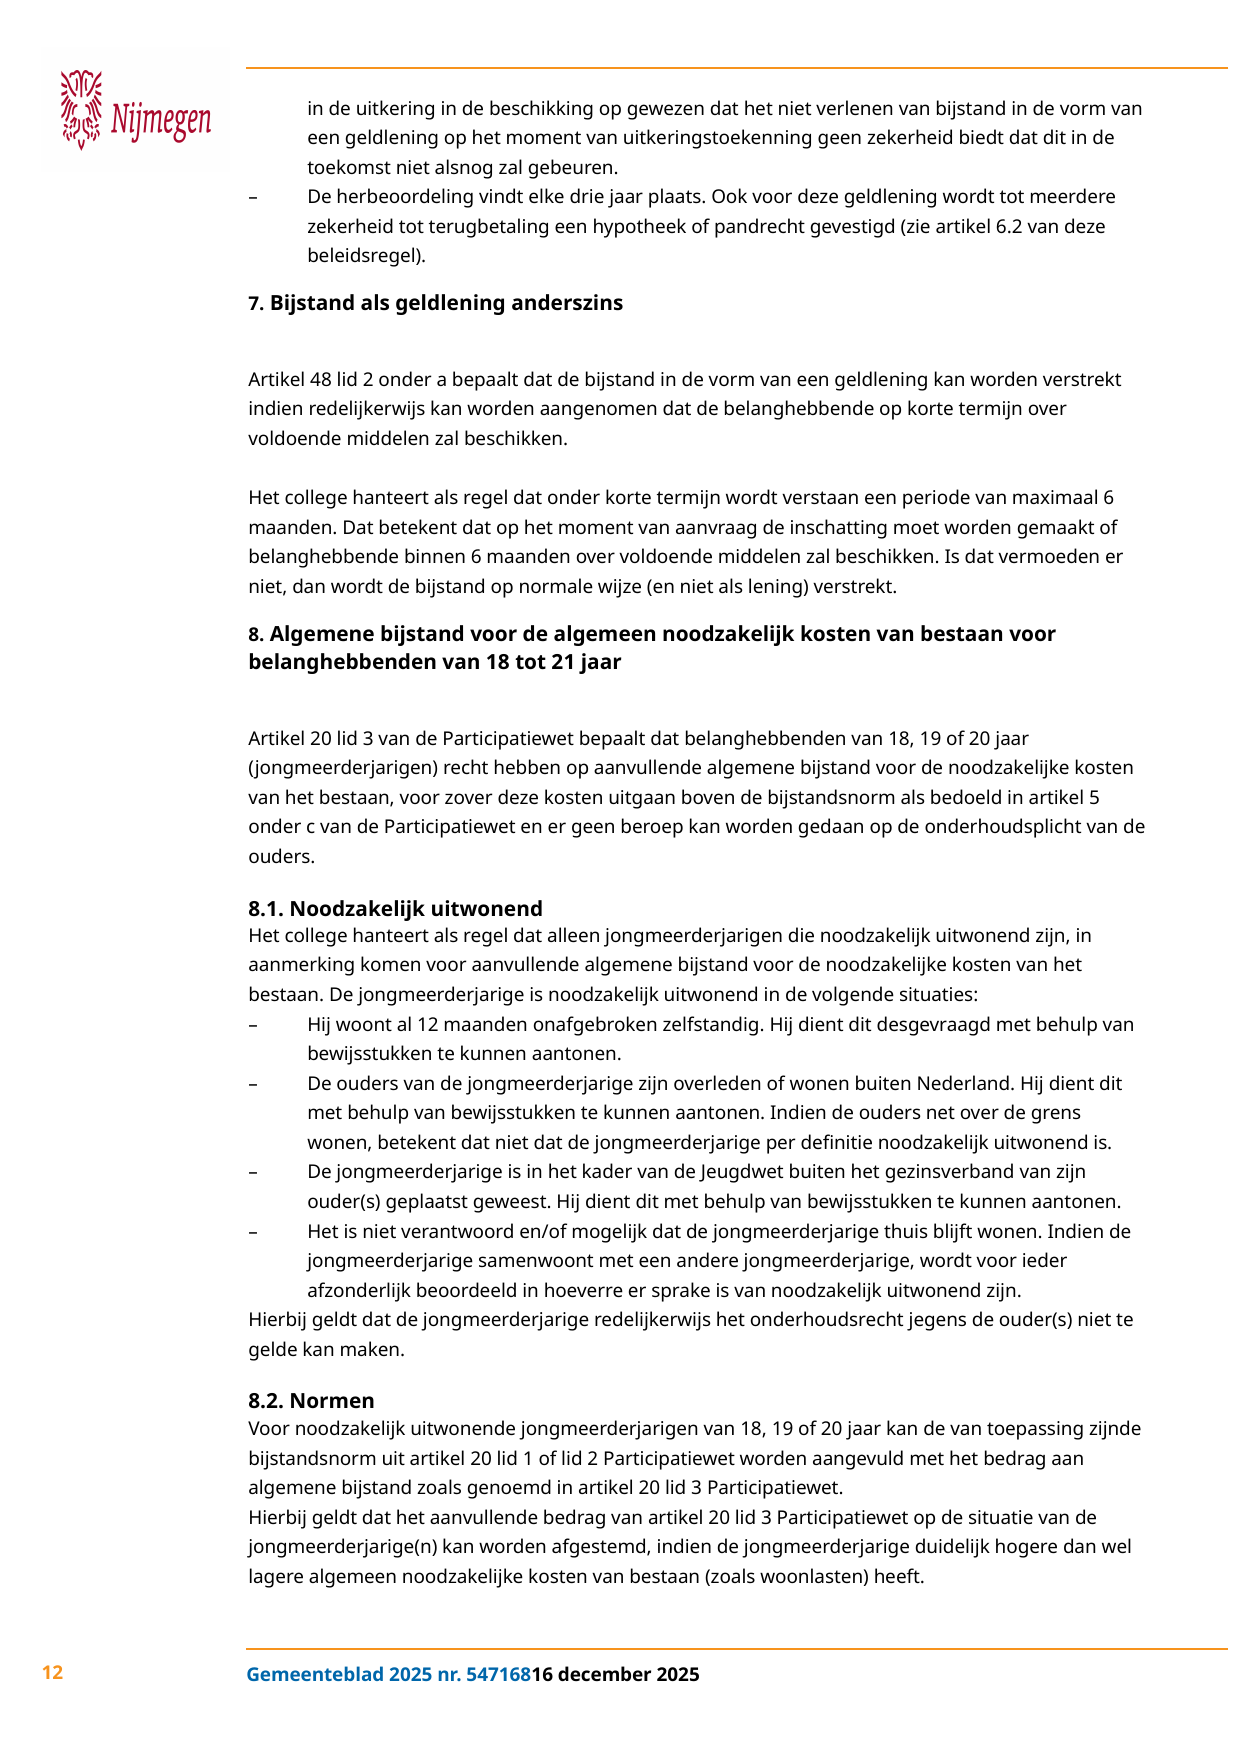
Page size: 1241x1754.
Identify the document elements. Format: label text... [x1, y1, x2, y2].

list De jongmeerderjarige is in het kader van de Jeugdwet buiten het gezinsverband van zijn ouder(s) geplaatst geweest. Hij dient dit met behulp van bewijsstukken te kunnen aantonen. [248, 1159, 1152, 1214]
list in de uitkering in de beschikking op gewezen dat het niet verlenen van bijstand in de vorm van een geldlening op het moment van uitkeringstoekenning geen zekerheid biedt dat dit in de toekomst niet alsnog zal gebeuren. [248, 95, 1152, 180]
text 7. Bijstand als geldlening anderszins [248, 288, 1152, 317]
text Het college hanteert als regel dat onder korte termijn wordt verstaan een periode van maximaal 6 maanden. Dat betekent dat op het moment van aanvraag de inschatting moet worden gemaakt of belanghebbende binnen 6 maanden over voldoende middelen zal beschikken. Is dat vermoeden er niet, dan wordt de bijstand op normale wijze (en niet als lening) verstrekt. [248, 484, 1152, 599]
text 8.2. Normen [248, 1387, 1152, 1415]
picture [41, 47, 231, 172]
text 8. Algemene bijstand voor de algemeen noodzakelijk kosten van bestaan voor belanghebbenden van 18 tot 21 jaar [248, 619, 1152, 676]
text Hierbij geldt dat het aanvullende bedrag van artikel 20 lid 3 Participatiewet op de situatie van de jongmeerderjarige(n) kan worden afgestemd, indien de jongmeerderjarige duidelijk hogere dan wel lagere algemeen noodzakelijke kosten van bestaan (zoals woonlasten) heeft. [248, 1504, 1152, 1589]
text Voor noodzakelijk uitwonende jongmeerderjarigen van 18, 19 of 20 jaar kan de van toepassing zijnde bijstandsnorm uit artikel 20 lid 1 of lid 2 Participatiewet worden aangevuld met het bedrag aan algemene bijstand zoals genoemd in artikel 20 lid 3 Participatiewet. [248, 1415, 1152, 1500]
text Het college hanteert als regel dat alleen jongmeerderjarigen die noodzakelijk uitwonend zijn, in aanmerking komen voor aanvullende algemene bijstand voor de noodzakelijke kosten van het bestaan. De jongmeerderjarige is noodzakelijk uitwonend in de volgende situaties: [248, 922, 1152, 1007]
text Hierbij geldt dat de jongmeerderjarige redelijkerwijs het onderhoudsrecht jegens de ouder(s) niet te gelde kan maken. [248, 1307, 1152, 1362]
text 8.1. Noodzakelijk uitwonend [248, 894, 1152, 922]
text Artikel 48 lid 2 onder a bepaalt dat de bijstand in de vorm van een geldlening kan worden verstrekt indien redelijkerwijs kan worden aangenomen dat de belanghebbende op korte termijn over voldoende middelen zal beschikken. [248, 366, 1152, 451]
list De herbeoordeling vindt elke drie jaar plaats. Ook voor deze geldlening wordt tot meerdere zekerheid tot terugbetaling een hypotheek of pandrecht gevestigd (zie artikel 6.2 van deze beleidsregel). [248, 183, 1152, 268]
text Artikel 20 lid 3 van de Participatiewet bepaalt dat belanghebbenden van 18, 19 of 20 jaar (jongmeerderjarigen) recht hebben op aanvullende algemene bijstand voor de noodzakelijke kosten van het bestaan, voor zover deze kosten uitgaan boven de bijstandsnorm als bedoeld in artikel 5 onder c van de Participatiewet en er geen beroep kan worden gedaan op de onderhoudsplicht van de ouders. [248, 725, 1152, 869]
list De ouders van de jongmeerderjarige zijn overleden of wonen buiten Nederland. Hij dient dit met behulp van bewijsstukken te kunnen aantonen. Indien de ouders net over de grens wonen, betekent dat niet dat de jongmeerderjarige per definitie noodzakelijk uitwonend is. [248, 1070, 1152, 1155]
list Het is niet verantwoord en/of mogelijk dat de jongmeerderjarige thuis blijft wonen. Indien de jongmeerderjarige samenwoont met een andere jongmeerderjarige, wordt voor ieder afzonderlijk beoordeeld in hoeverre er sprake is van noodzakelijk uitwonend zijn. [248, 1218, 1152, 1303]
list Hij woont al 12 maanden onafgebroken zelfstandig. Hij dient dit desgevraagd met behulp van bewijsstukken te kunnen aantonen. [248, 1011, 1152, 1066]
